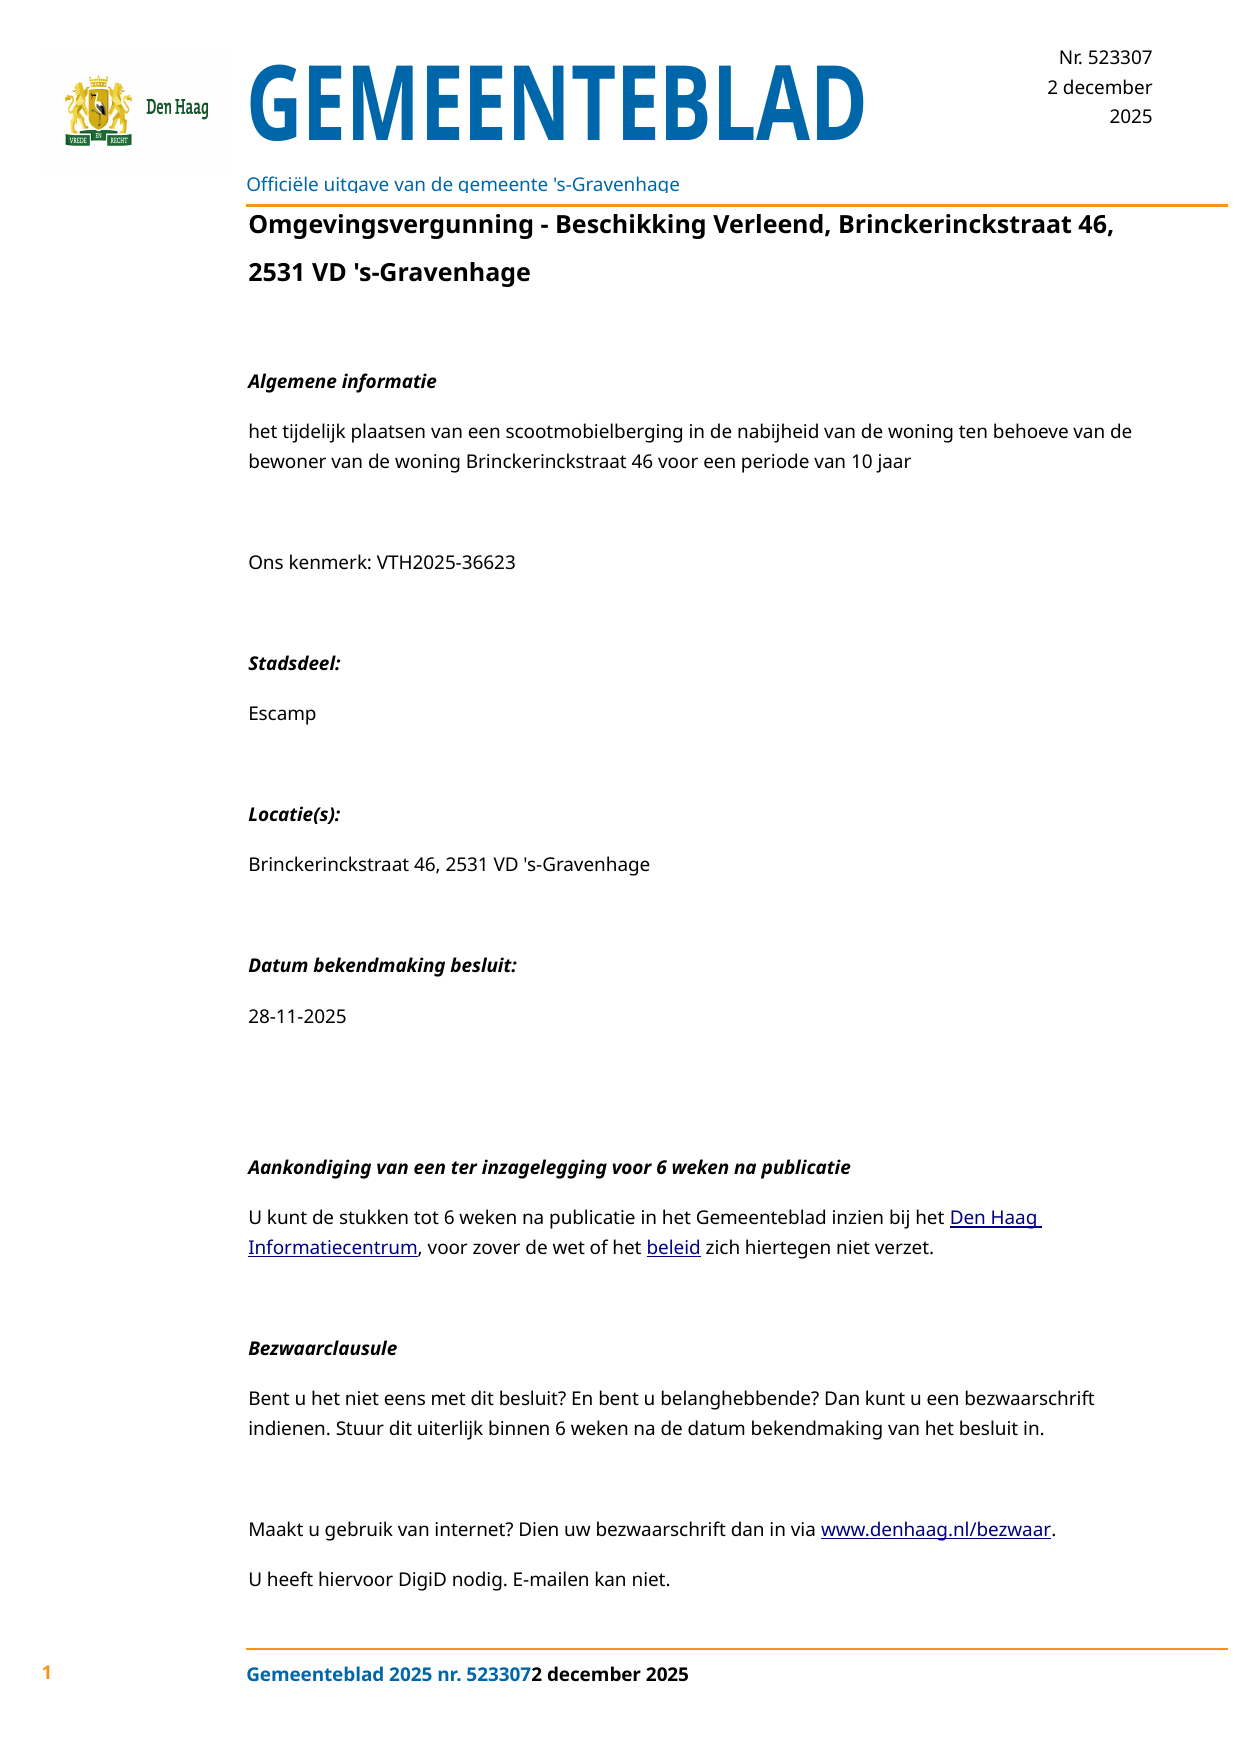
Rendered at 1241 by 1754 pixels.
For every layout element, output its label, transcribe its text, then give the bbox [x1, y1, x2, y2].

text Bent u het niet eens met dit besluit? En bent u belanghebbende? Dan kunt u een bezwaarschrift indienen. Stuur dit uiterlijk binnen 6 weken na de datum bekendmaking van het besluit in. [248, 1385, 1152, 1441]
text Bezwaarclausule [248, 1335, 1152, 1361]
text Ons kenmerk: VTH2025-36623 [248, 549, 1152, 575]
text Escamp [248, 700, 1152, 726]
text Datum bekendmaking besluit: [248, 952, 1152, 978]
text U kunt de stukken tot 6 weken na publicatie in het Gemeenteblad inzien bij het Den Haag Informatiecentrum, voor zover de wet of het beleid zich hiertegen niet verzet. [248, 1204, 1152, 1260]
text Stadsdeel: [248, 650, 1152, 676]
text Maakt u gebruik van internet? Dien uw bezwaarschrift dan in via www.denhaag.nl/bezwaar. [248, 1516, 1152, 1542]
text Omgevingsvergunning - Beschikking Verleend, Brinckerinckstraat 46, 2531 VD 's-Gravenhage [248, 207, 1152, 288]
picture [41, 47, 231, 172]
text Locatie(s): [248, 801, 1152, 827]
text U heeft hiervoor DigiD nodig. E-mailen kan niet. [248, 1566, 1152, 1592]
text Brinckerinckstraat 46, 2531 VD 's-Gravenhage [248, 852, 1152, 877]
text het tijdelijk plaatsen van een scootmobielberging in de nabijheid van de woning ten behoeve van de bewoner van de woning Brinckerinckstraat 46 voor een periode van 10 jaar [248, 419, 1152, 474]
text 28-11-2025 [248, 1003, 1152, 1029]
text Aankondiging van een ter inzagelegging voor 6 weken na publicatie [248, 1154, 1152, 1180]
text Algemene informatie [248, 368, 1152, 394]
